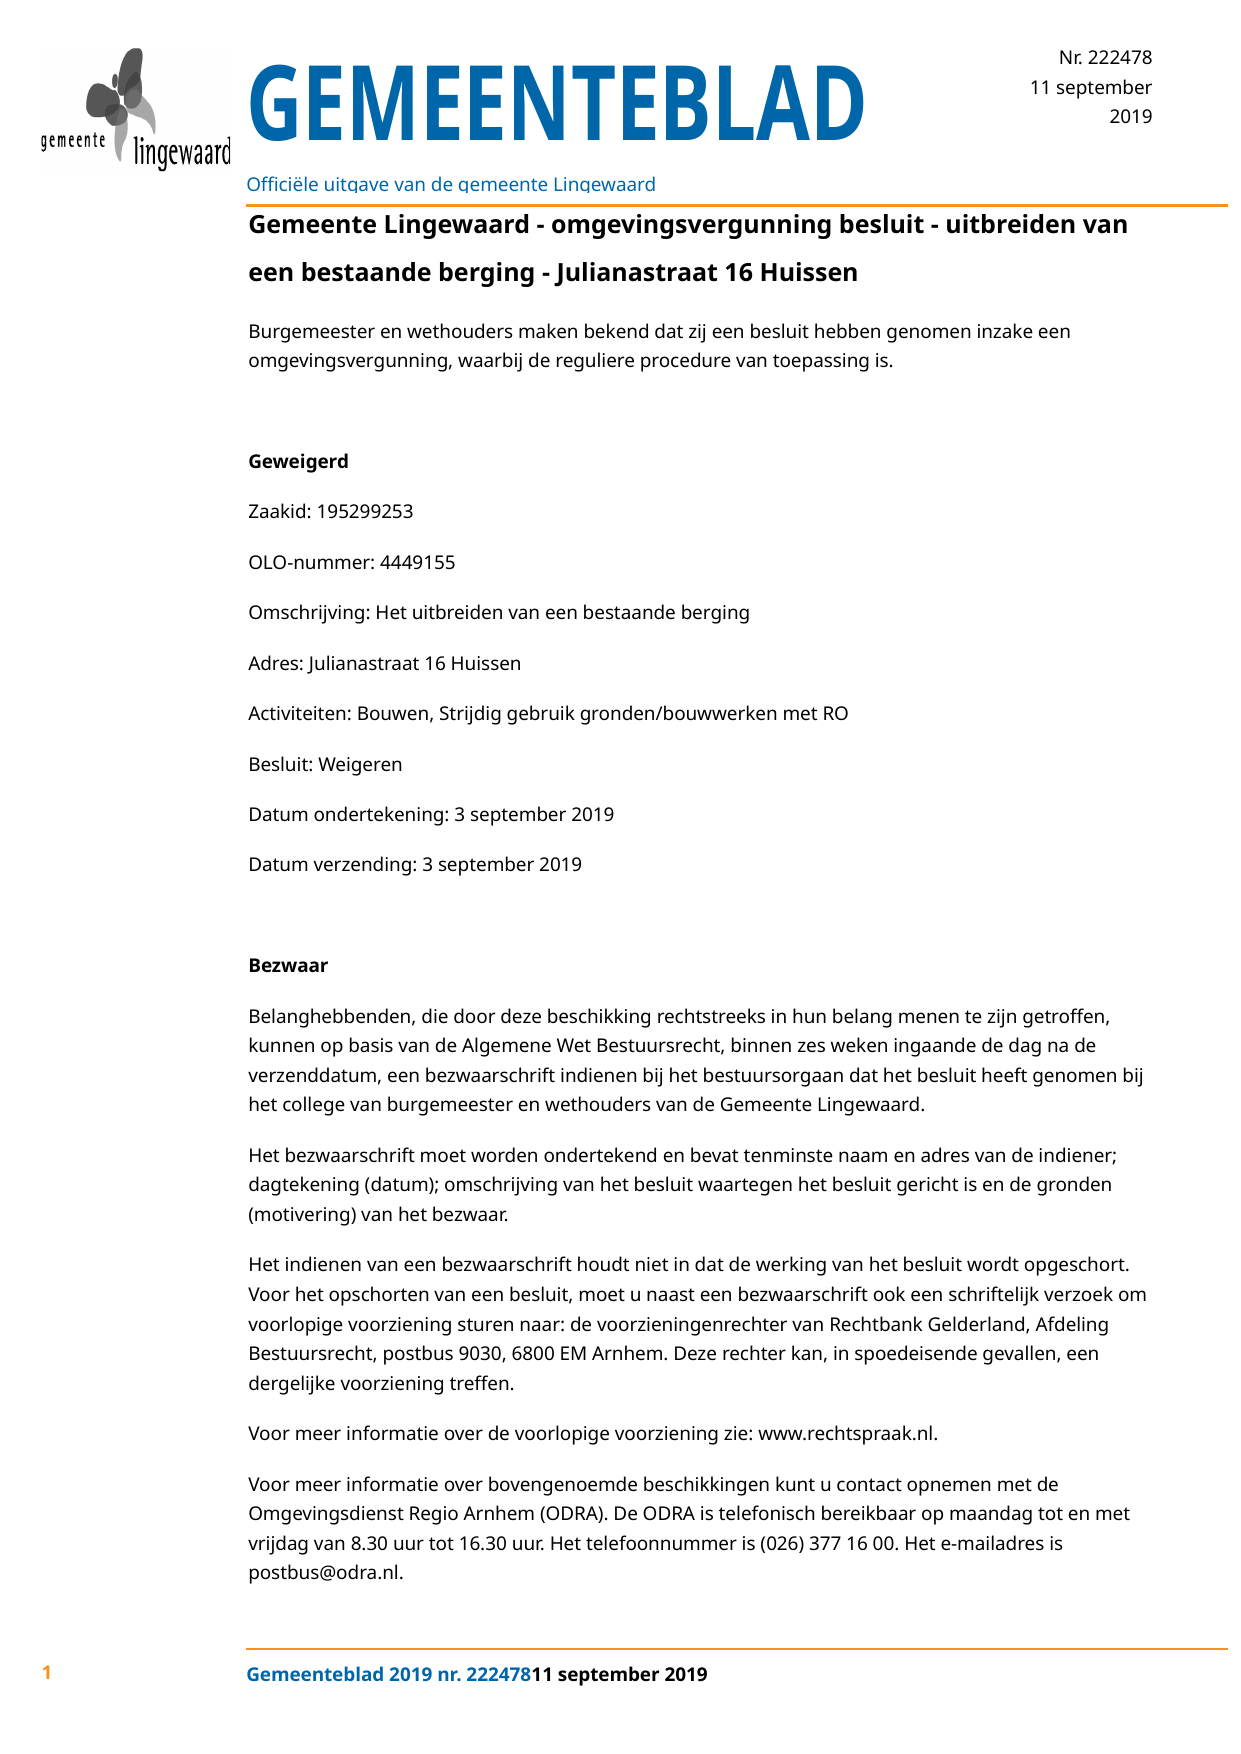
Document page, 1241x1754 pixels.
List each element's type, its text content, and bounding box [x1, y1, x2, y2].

text Gemeente Lingewaard - omgevingsvergunning besluit - uitbreiden van een bestaande berging - Julianastraat 16 Huissen [248, 207, 1152, 288]
text Voor meer informatie over de voorlopige voorziening zie: www.rechtspraak.nl. [248, 1420, 1152, 1446]
text Belanghebbenden, die door deze beschikking rechtstreeks in hun belang menen te zijn getroffen, kunnen op basis van de Algemene Wet Bestuursrecht, binnen zes weken ingaande de dag na de verzenddatum, een bezwaarschrift indienen bij het bestuursorgaan dat het besluit heeft genomen bij het college van burgemeester en wethouders van de Gemeente Lingewaard. [248, 1003, 1152, 1117]
text OLO-nummer: 4449155 [248, 549, 1152, 575]
text Besluit: Weigeren [248, 751, 1152, 777]
text Datum verzending: 3 september 2019 [248, 852, 1152, 877]
picture [41, 47, 231, 172]
text Activiteiten: Bouwen, Strijdig gebruik gronden/bouwwerken met RO [248, 700, 1152, 726]
text Voor meer informatie over bovengenoemde beschikkingen kunt u contact opnemen met de Omgevingsdienst Regio Arnhem (ODRA). De ODRA is telefonisch bereikbaar op maandag tot en met vrijdag van 8.30 uur tot 16.30 uur. Het telefoonnummer is (026) 377 16 00. Het e-mailadres is postbus@odra.nl. [248, 1471, 1152, 1585]
text Burgemeester en wethouders maken bekend dat zij een besluit hebben genomen inzake een omgevingsvergunning, waarbij de reguliere procedure van toepassing is. [248, 318, 1152, 373]
text Adres: Julianastraat 16 Huissen [248, 650, 1152, 676]
text Omschrijving: Het uitbreiden van een bestaande berging [248, 599, 1152, 625]
text Het indienen van een bezwaarschrift houdt niet in dat de werking van het besluit wordt opgeschort. Voor het opschorten van een besluit, moet u naast een bezwaarschrift ook een schriftelijk verzoek om voorlopige voorziening sturen naar: de voorzieningenrechter van Rechtbank Gelderland, Afdeling Bestuursrecht, postbus 9030, 6800 EM Arnhem. Deze rechter kan, in spoedeisende gevallen, een dergelijke voorziening treffen. [248, 1252, 1152, 1396]
text Zaakid: 195299253 [248, 499, 1152, 524]
text Het bezwaarschrift moet worden ondertekend en bevat tenminste naam en adres van de indiener; dagtekening (datum); omschrijving van het besluit waartegen het besluit gericht is en de gronden (motivering) van het bezwaar. [248, 1142, 1152, 1227]
text Datum ondertekening: 3 september 2019 [248, 801, 1152, 827]
text Geweigerd [248, 448, 1152, 474]
text Bezwaar [248, 952, 1152, 978]
